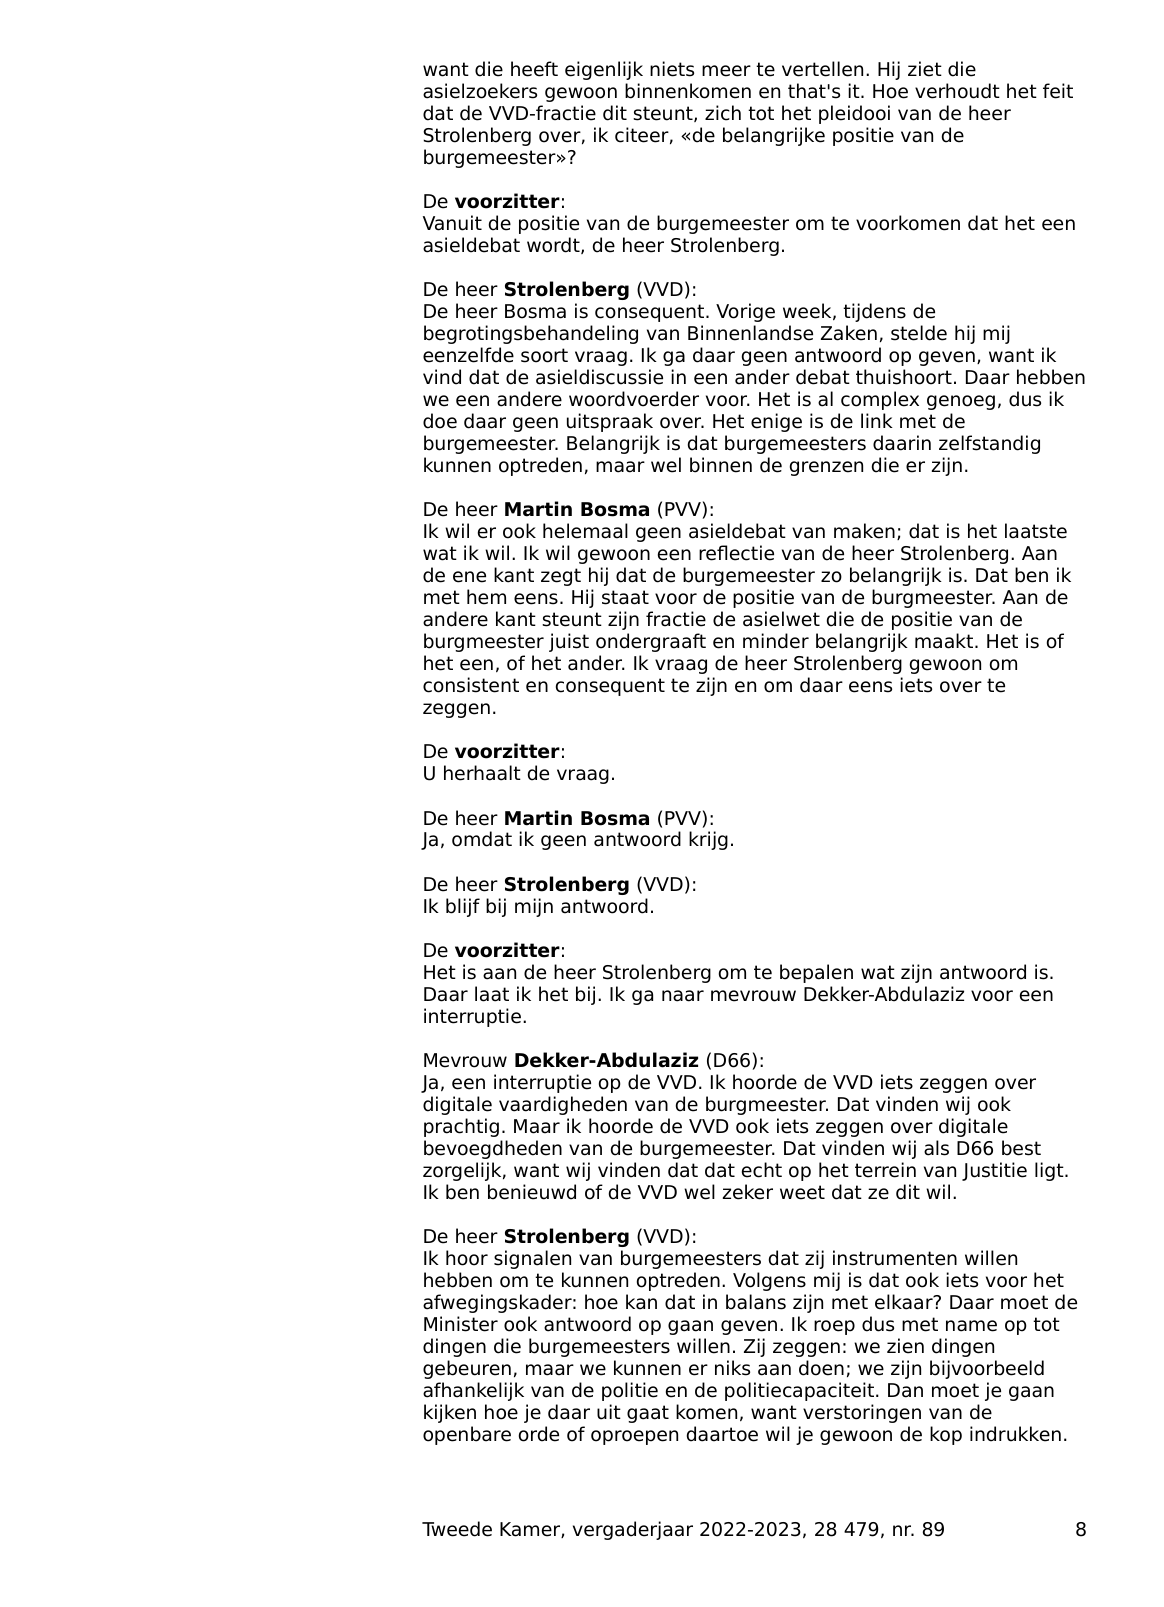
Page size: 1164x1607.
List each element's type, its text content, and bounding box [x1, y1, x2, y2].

text De heer Strolenberg (VVD): [422, 1226, 1087, 1248]
text want die heeft eigenlijk niets meer te vertellen. Hij ziet die asielzoekers gewoon binnenkomen en that's it. Hoe verhoudt het feit dat de VVD-fractie dit steunt, zich tot het pleidooi van de heer Strolenberg over, ik citeer, «de belangrijke positie van de burgemeester»? [422, 59, 1087, 169]
text De heer Martin Bosma (PVV): [422, 499, 1087, 521]
text U herhaalt de vraag. [422, 763, 1087, 785]
text Vanuit de positie van de burgemeester om te voorkomen dat het een asieldebat wordt, de heer Strolenberg. [422, 213, 1087, 257]
text De voorzitter: [422, 940, 1087, 962]
text De heer Strolenberg (VVD): [422, 279, 1087, 301]
text De heer Strolenberg (VVD): [422, 873, 1087, 896]
text Mevrouw Dekker-Abdulaziz (D66): [422, 1050, 1087, 1072]
text De voorzitter: [422, 191, 1087, 213]
text Ik hoor signalen van burgemeesters dat zij instrumenten willen hebben om te kunnen optreden. Volgens mij is dat ook iets voor het afwegingskader: hoe kan dat in balans zijn met elkaar? Daar moet de Minister ook antwoord op gaan geven. Ik roep dus met name op tot dingen die burgemeesters willen. Zij zeggen: we zien dingen gebeuren, maar we kunnen er niks aan doen; we zijn bijvoorbeeld afhankelijk van de politie en de politiecapaciteit. Dan moet je gaan kijken hoe je daar uit gaat komen, want verstoringen van de openbare orde of oproepen daartoe wil je gewoon de kop indrukken. [422, 1248, 1087, 1446]
text Het is aan de heer Strolenberg om te bepalen wat zijn antwoord is. Daar laat ik het bij. Ik ga naar mevrouw Dekker-Abdulaziz voor een interruptie. [422, 962, 1087, 1028]
text Ik blijf bij mijn antwoord. [422, 896, 1087, 917]
text Ik wil er ook helemaal geen asieldebat van maken; dat is het laatste wat ik wil. Ik wil gewoon een reflectie van de heer Strolenberg. Aan de ene kant zegt hij dat de burgemeester zo belangrijk is. Dat ben ik met hem eens. Hij staat voor de positie van de burgmeester. Aan de andere kant steunt zijn fractie de asielwet die de positie van de burgmeester juist ondergraaft en minder belangrijk maakt. Het is of het een, of het ander. Ik vraag de heer Strolenberg gewoon om consistent en consequent te zijn en om daar eens iets over te zeggen. [422, 521, 1087, 719]
text De heer Martin Bosma (PVV): [422, 807, 1087, 829]
text De heer Bosma is consequent. Vorige week, tijdens de begrotingsbehandeling van Binnenlandse Zaken, stelde hij mij eenzelfde soort vraag. Ik ga daar geen antwoord op geven, want ik vind dat de asieldiscussie in een ander debat thuishoort. Daar hebben we een andere woordvoerder voor. Het is al complex genoeg, dus ik doe daar geen uitspraak over. Het enige is de link met de burgemeester. Belangrijk is dat burgemeesters daarin zelfstandig kunnen optreden, maar wel binnen de grenzen die er zijn. [422, 301, 1087, 477]
text De voorzitter: [422, 741, 1087, 763]
text Ja, omdat ik geen antwoord krijg. [422, 829, 1087, 851]
text Ja, een interruptie op de VVD. Ik hoorde de VVD iets zeggen over digitale vaardigheden van de burgmeester. Dat vinden wij ook prachtig. Maar ik hoorde de VVD ook iets zeggen over digitale bevoegdheden van de burgemeester. Dat vinden wij als D66 best zorgelijk, want wij vinden dat dat echt op het terrein van Justitie ligt. Ik ben benieuwd of de VVD wel zeker weet dat ze dit wil. [422, 1072, 1087, 1204]
